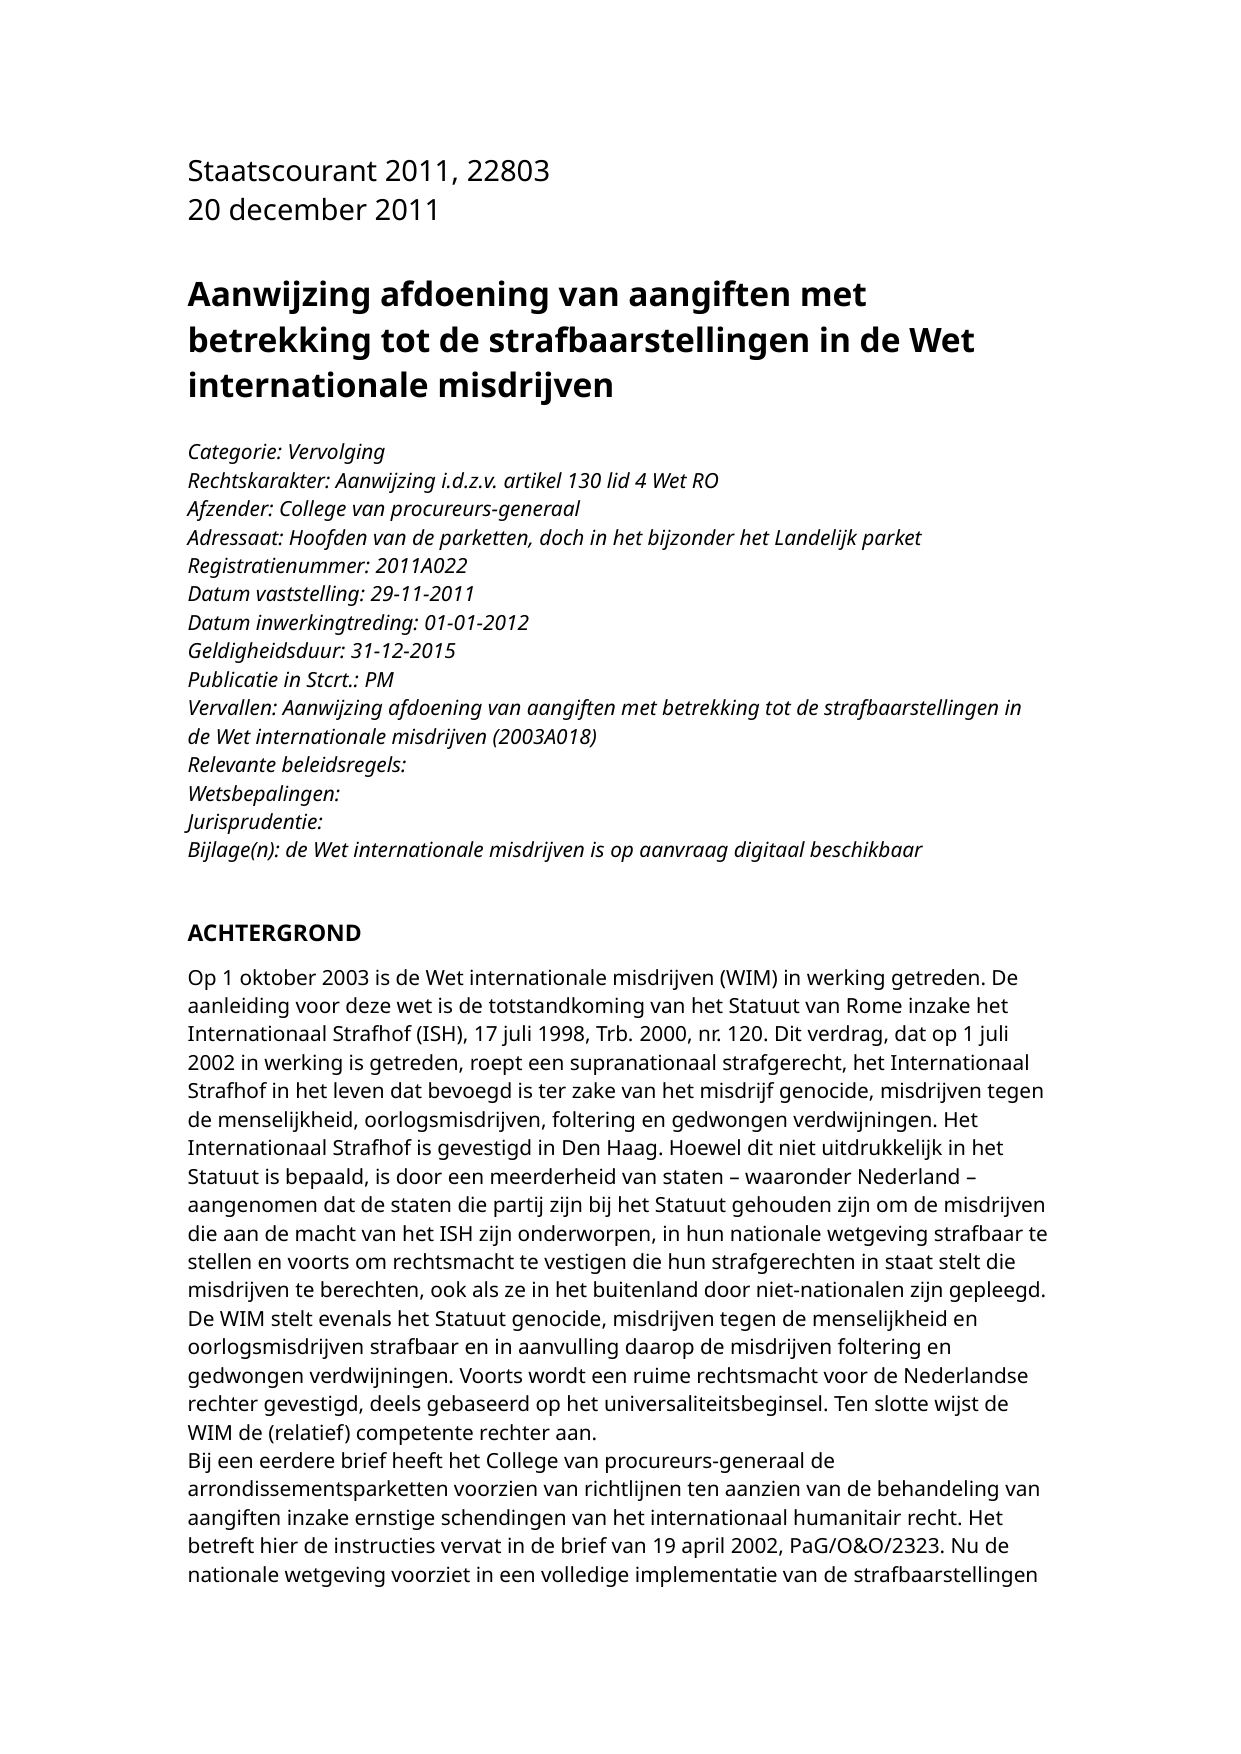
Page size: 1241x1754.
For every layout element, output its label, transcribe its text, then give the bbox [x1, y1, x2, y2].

text Categorie: Vervolging [187, 437, 1053, 466]
text Adressaat: Hoofden van de parketten, doch in het bijzonder het Landelijk parket [187, 523, 1053, 551]
text 20 december 2011 [187, 190, 1053, 229]
text Wetsbepalingen: [187, 779, 1053, 807]
text Datum vaststelling: 29-11-2011 [187, 579, 1053, 608]
text Datum inwerkingtreding: 01-01-2012 [187, 608, 1053, 636]
text Bijlage(n): de Wet internationale misdrijven is op aanvraag digitaal beschikbaar [187, 836, 1053, 864]
text Geldigheidsduur: 31-12-2015 [187, 636, 1053, 665]
text Jurisprudentie: [187, 807, 1053, 836]
text Bij een eerdere brief heeft het College van procureurs-generaal de arrondissementsparketten voorzien van richtlijnen ten aanzien van de behandeling van aangiften inzake ernstige schendingen van het internationaal humanitair recht. Het betreft hier de instructies vervat in de brief van 19 april 2002, PaG/O&O/2323. Nu de nationale wetgeving voorziet in een volledige implementatie van de strafbaarstellingen [187, 1446, 1053, 1588]
text Staatscourant 2011, 22803 [187, 150, 1053, 190]
subtitle ACHTERGROND [187, 916, 1053, 948]
text Vervallen: Aanwijzing afdoening van aangiften met betrekking tot de strafbaarstellingen in de Wet internationale misdrijven (2003A018) [187, 693, 1053, 750]
subtitle Aanwijzing afdoening van aangiften met betrekking tot de strafbaarstellingen in de Wet internationale misdrijven [187, 271, 1053, 407]
text Op 1 oktober 2003 is de Wet internationale misdrijven (WIM) in werking getreden. De aanleiding voor deze wet is de totstandkoming van het Statuut van Rome inzake het Internationaal Strafhof (ISH), 17 juli 1998, Trb. 2000, nr. 120. Dit verdrag, dat op 1 juli 2002 in werking is getreden, roept een supranationaal strafgerecht, het Internationaal Strafhof in het leven dat bevoegd is ter zake van het misdrijf genocide, misdrijven tegen de menselijkheid, oorlogsmisdrijven, foltering en gedwongen verdwijningen. Het Internationaal Strafhof is gevestigd in Den Haag. Hoewel dit niet uitdrukkelijk in het Statuut is bepaald, is door een meerderheid van staten – waaronder Nederland – aangenomen dat de staten die partij zijn bij het Statuut gehouden zijn om de misdrijven die aan de macht van het ISH zijn onderworpen, in hun nationale wetgeving strafbaar te stellen en voorts om rechtsmacht te vestigen die hun strafgerechten in staat stelt die misdrijven te berechten, ook als ze in het buitenland door niet-nationalen zijn gepleegd. De WIM stelt evenals het Statuut genocide, misdrijven tegen de menselijkheid en oorlogsmisdrijven strafbaar en in aanvulling daarop de misdrijven foltering en gedwongen verdwijningen. Voorts wordt een ruime rechtsmacht voor de Nederlandse rechter gevestigd, deels gebaseerd op het universaliteitsbeginsel. Ten slotte wijst de WIM de (relatief) competente rechter aan. [187, 963, 1053, 1446]
text Publicatie in Stcrt.: PM [187, 665, 1053, 693]
text Afzender: College van procureurs-generaal [187, 494, 1053, 523]
text Rechtskarakter: Aanwijzing i.d.z.v. artikel 130 lid 4 Wet RO [187, 466, 1053, 494]
text Relevante beleidsregels: [187, 750, 1053, 779]
text Registratienummer: 2011A022 [187, 551, 1053, 579]
